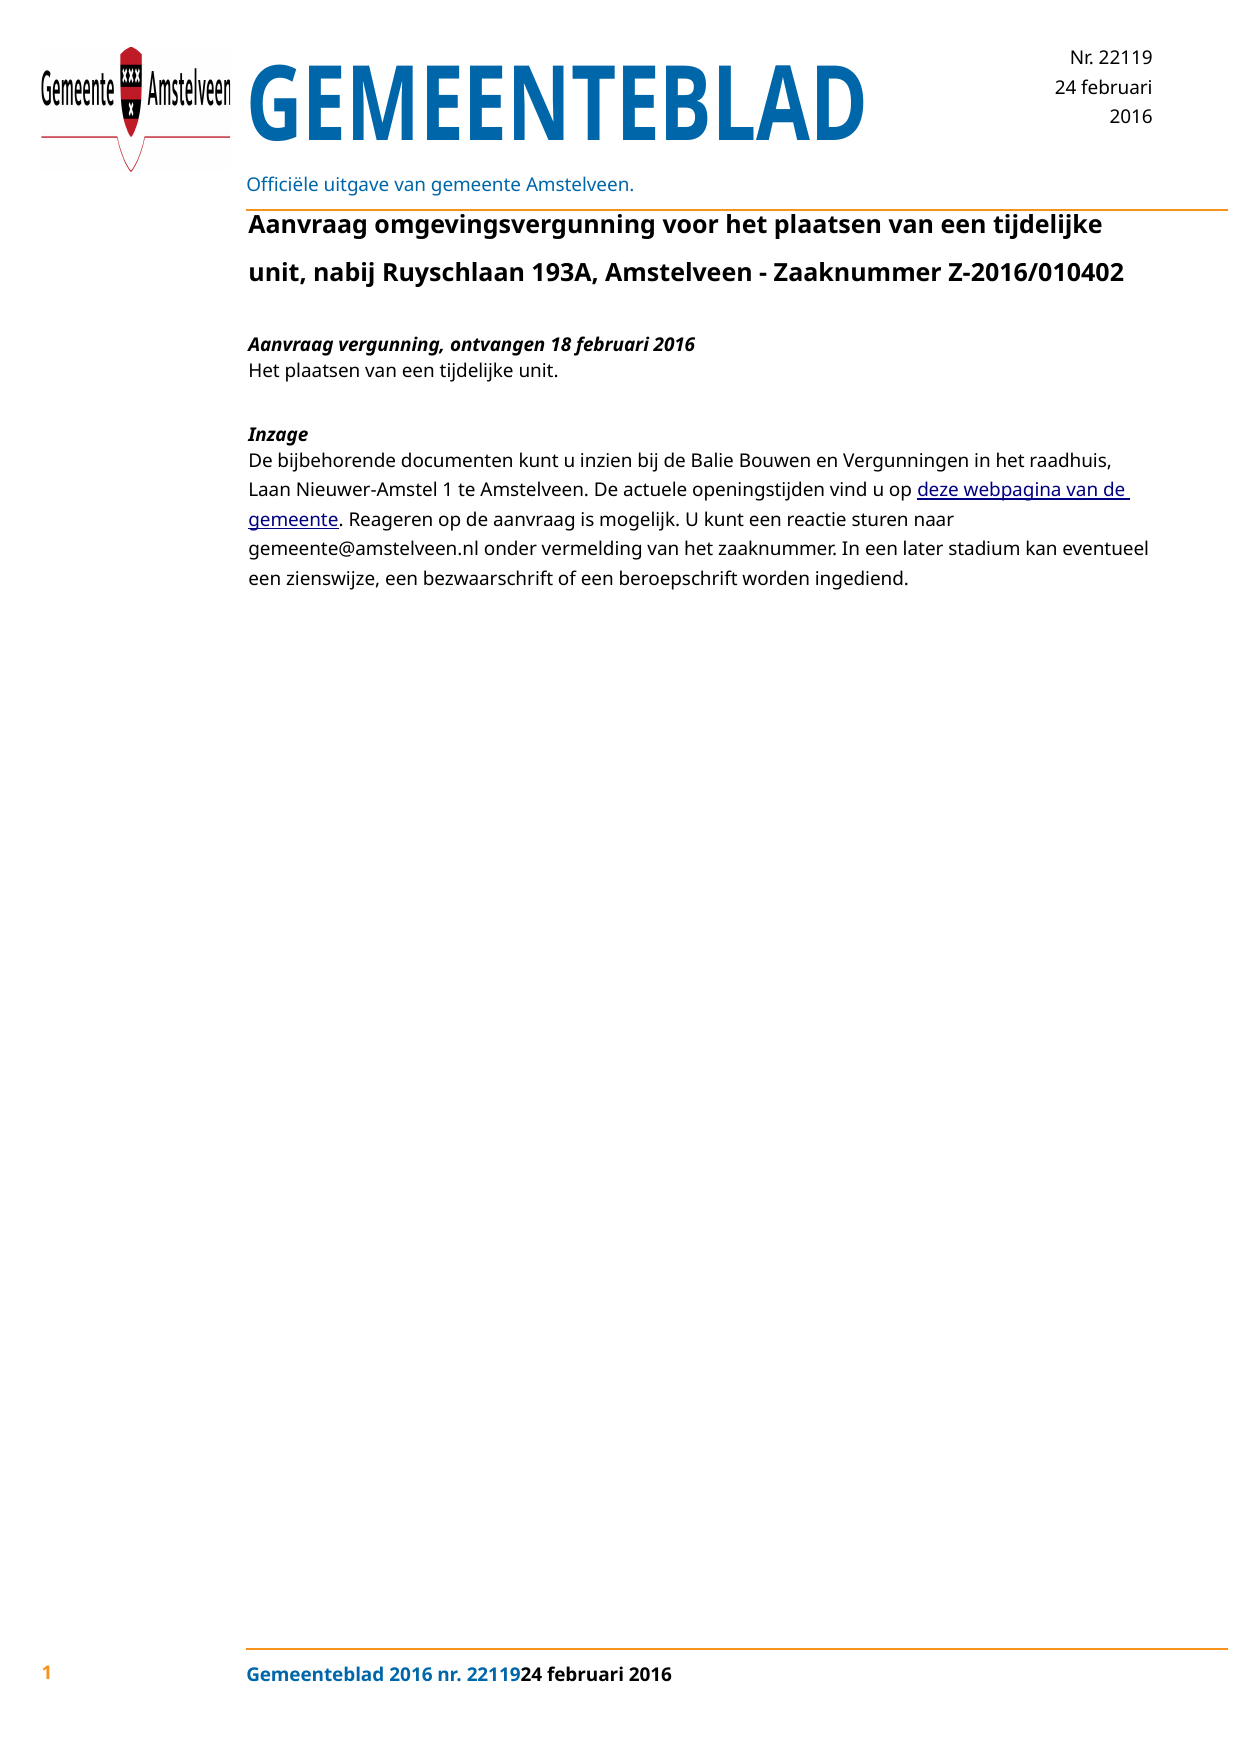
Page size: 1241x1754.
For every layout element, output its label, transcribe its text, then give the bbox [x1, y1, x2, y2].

picture [41, 47, 231, 172]
text Aanvraag vergunning, ontvangen 18 februari 2016 [248, 331, 1152, 357]
text Het plaatsen van een tijdelijke unit. [248, 357, 1152, 383]
text Aanvraag omgevingsvergunning voor het plaatsen van een tijdelijke unit, nabij Ruyschlaan 193A, Amstelveen - Zaaknummer Z-2016/010402 [248, 211, 1152, 288]
text De bijbehorende documenten kunt u inzien bij de Balie Bouwen en Vergunningen in het raadhuis, Laan Nieuwer-Amstel 1 te Amstelveen. De actuele openingstijden vind u op deze webpagina van de gemeente. Reageren op de aanvraag is mogelijk. U kunt een reactie sturen naar gemeente@amstelveen.nl onder vermelding van het zaaknummer. In een later stadium kan eventueel een zienswijze, een bezwaarschrift of een beroepschrift worden ingediend. [248, 447, 1152, 591]
text Inzage [248, 421, 1152, 447]
